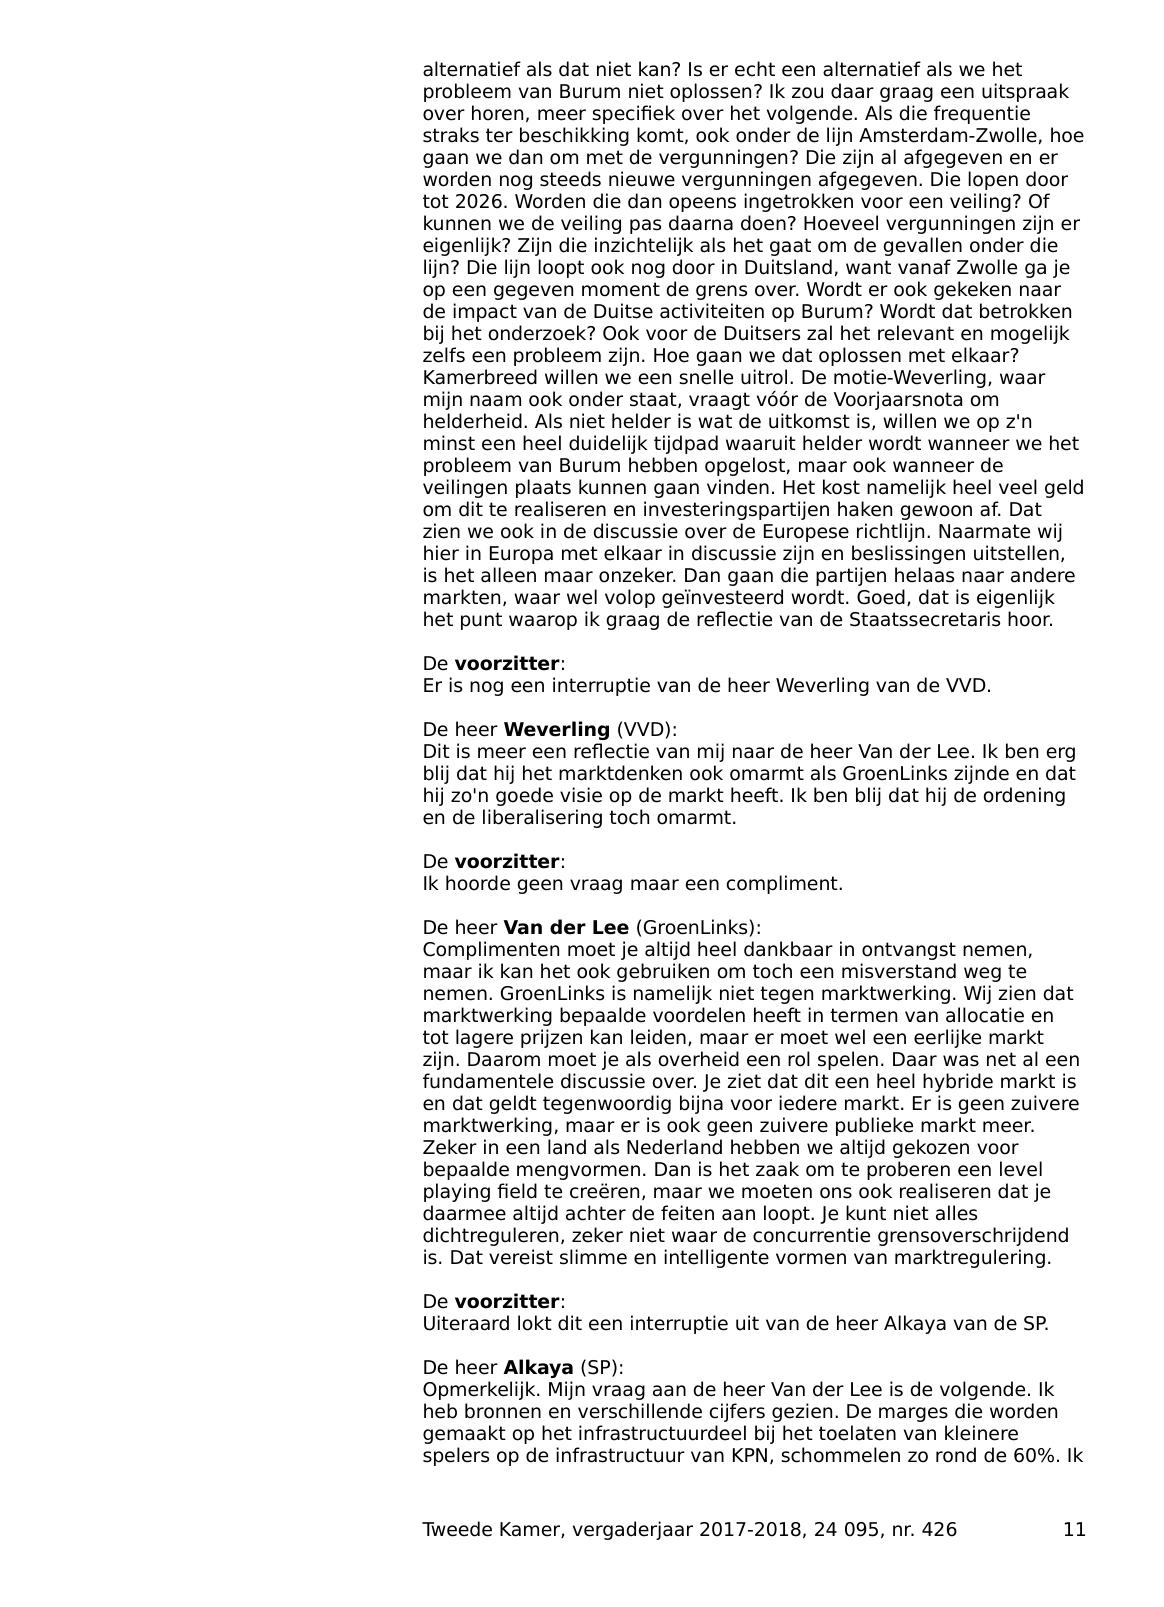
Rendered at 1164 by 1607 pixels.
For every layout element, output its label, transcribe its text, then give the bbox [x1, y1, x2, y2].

text Er is nog een interruptie van de heer Weverling van de VVD. [422, 675, 1087, 697]
text Complimenten moet je altijd heel dankbaar in ontvangst nemen, maar ik kan het ook gebruiken om toch een misverstand weg te nemen. GroenLinks is namelijk niet tegen marktwerking. Wij zien dat marktwerking bepaalde voordelen heeft in termen van allocatie en tot lagere prijzen kan leiden, maar er moet wel een eerlijke markt zijn. Daarom moet je als overheid een rol spelen. Daar was net al een fundamentele discussie over. Je ziet dat dit een heel hybride markt is en dat geldt tegenwoordig bijna voor iedere markt. Er is geen zuivere marktwerking, maar er is ook geen zuivere publieke markt meer. Zeker in een land als Nederland hebben we altijd gekozen voor bepaalde mengvormen. Dan is het zaak om te proberen een level playing field te creëren, maar we moeten ons ook realiseren dat je daarmee altijd achter de feiten aan loopt. Je kunt niet alles dichtreguleren, zeker niet waar de concurrentie grensoverschrijdend is. Dat vereist slimme en intelligente vormen van marktregulering. [422, 939, 1087, 1269]
text Uiteraard lokt dit een interruptie uit van de heer Alkaya van de SP. [422, 1313, 1087, 1335]
text Dit is meer een reflectie van mij naar de heer Van der Lee. Ik ben erg blij dat hij het marktdenken ook omarmt als GroenLinks zijnde en dat hij zo'n goede visie op de markt heeft. Ik ben blij dat hij de ordening en de liberalisering toch omarmt. [422, 741, 1087, 829]
text Opmerkelijk. Mijn vraag aan de heer Van der Lee is de volgende. Ik heb bronnen en verschillende cijfers gezien. De marges die worden gemaakt op het infrastructuurdeel bij het toelaten van kleinere spelers op de infrastructuur van KPN, schommelen zo rond de 60%. Ik [422, 1379, 1087, 1467]
text Ik hoorde geen vraag maar een compliment. [422, 873, 1087, 895]
text De heer Alkaya (SP): [422, 1357, 1087, 1379]
text alternatief als dat niet kan? Is er echt een alternatief als we het probleem van Burum niet oplossen? Ik zou daar graag een uitspraak over horen, meer specifiek over het volgende. Als die frequentie straks ter beschikking komt, ook onder de lijn Amsterdam-Zwolle, hoe gaan we dan om met de vergunningen? Die zijn al afgegeven en er worden nog steeds nieuwe vergunningen afgegeven. Die lopen door tot 2026. Worden die dan opeens ingetrokken voor een veiling? Of kunnen we de veiling pas daarna doen? Hoeveel vergunningen zijn er eigenlijk? Zijn die inzichtelijk als het gaat om de gevallen onder die lijn? Die lijn loopt ook nog door in Duitsland, want vanaf Zwolle ga je op een gegeven moment de grens over. Wordt er ook gekeken naar de impact van de Duitse activiteiten op Burum? Wordt dat betrokken bij het onderzoek? Ook voor de Duitsers zal het relevant en mogelijk zelfs een probleem zijn. Hoe gaan we dat oplossen met elkaar? Kamerbreed willen we een snelle uitrol. De motie-Weverling, waar mijn naam ook onder staat, vraagt vóór de Voorjaarsnota om helderheid. Als niet helder is wat de uitkomst is, willen we op z'n minst een heel duidelijk tijdpad waaruit helder wordt wanneer we het probleem van Burum hebben opgelost, maar ook wanneer de veilingen plaats kunnen gaan vinden. Het kost namelijk heel veel geld om dit te realiseren en investeringspartijen haken gewoon af. Dat zien we ook in de discussie over de Europese richtlijn. Naarmate wij hier in Europa met elkaar in discussie zijn en beslissingen uitstellen, is het alleen maar onzeker. Dan gaan die partijen helaas naar andere markten, waar wel volop geïnvesteerd wordt. Goed, dat is eigenlijk het punt waarop ik graag de reflectie van de Staatssecretaris hoor. [422, 59, 1087, 631]
text De heer Weverling (VVD): [422, 719, 1087, 741]
text De voorzitter: [422, 1291, 1087, 1313]
text De heer Van der Lee (GroenLinks): [422, 917, 1087, 939]
text De voorzitter: [422, 653, 1087, 675]
text De voorzitter: [422, 851, 1087, 873]
